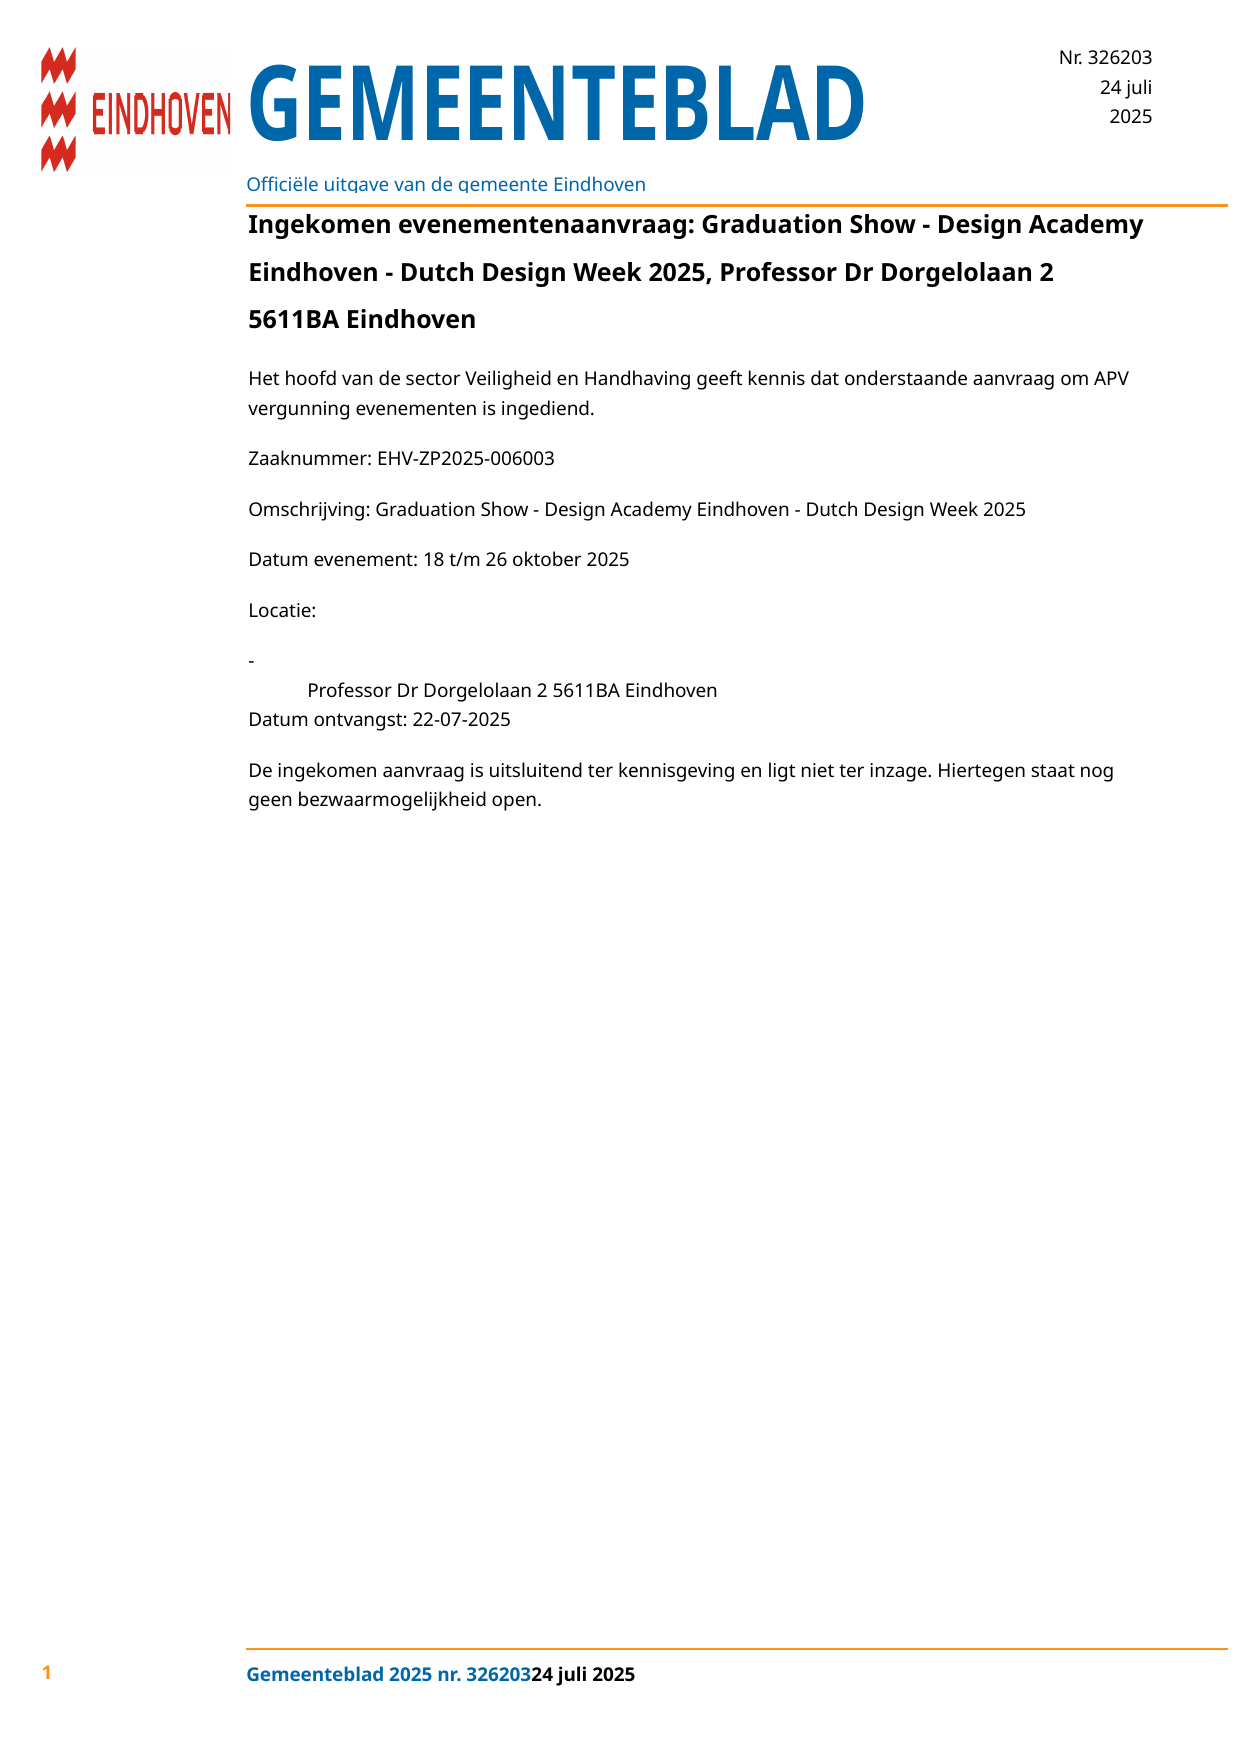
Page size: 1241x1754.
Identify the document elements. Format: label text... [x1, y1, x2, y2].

text Ingekomen evenementenaanvraag: Graduation Show - Design Academy Eindhoven - Dutch Design Week 2025, Professor Dr Dorgelolaan 2 5611BA Eindhoven [248, 207, 1152, 336]
text Datum evenement: 18 t/m 26 oktober 2025 [248, 546, 1152, 572]
text Het hoofd van de sector Veiligheid en Handhaving geeft kennis dat onderstaande aanvraag om APV vergunning evenementen is ingediend. [248, 366, 1152, 421]
list Professor Dr Dorgelolaan 2 5611BA Eindhoven [248, 677, 1152, 702]
text De ingekomen aanvraag is uitsluitend ter kennisgeving en ligt niet ter inzage. Hiertegen staat nog geen bezwaarmogelijkheid open. [248, 757, 1152, 812]
text Locatie: [248, 597, 1152, 622]
picture [41, 47, 231, 172]
text Zaaknummer: EHV-ZP2025-006003 [248, 446, 1152, 471]
text Omschrijving: Graduation Show - Design Academy Eindhoven - Dutch Design Week 2025 [248, 496, 1152, 522]
text Datum ontvangst: 22-07-2025 [248, 706, 1152, 732]
